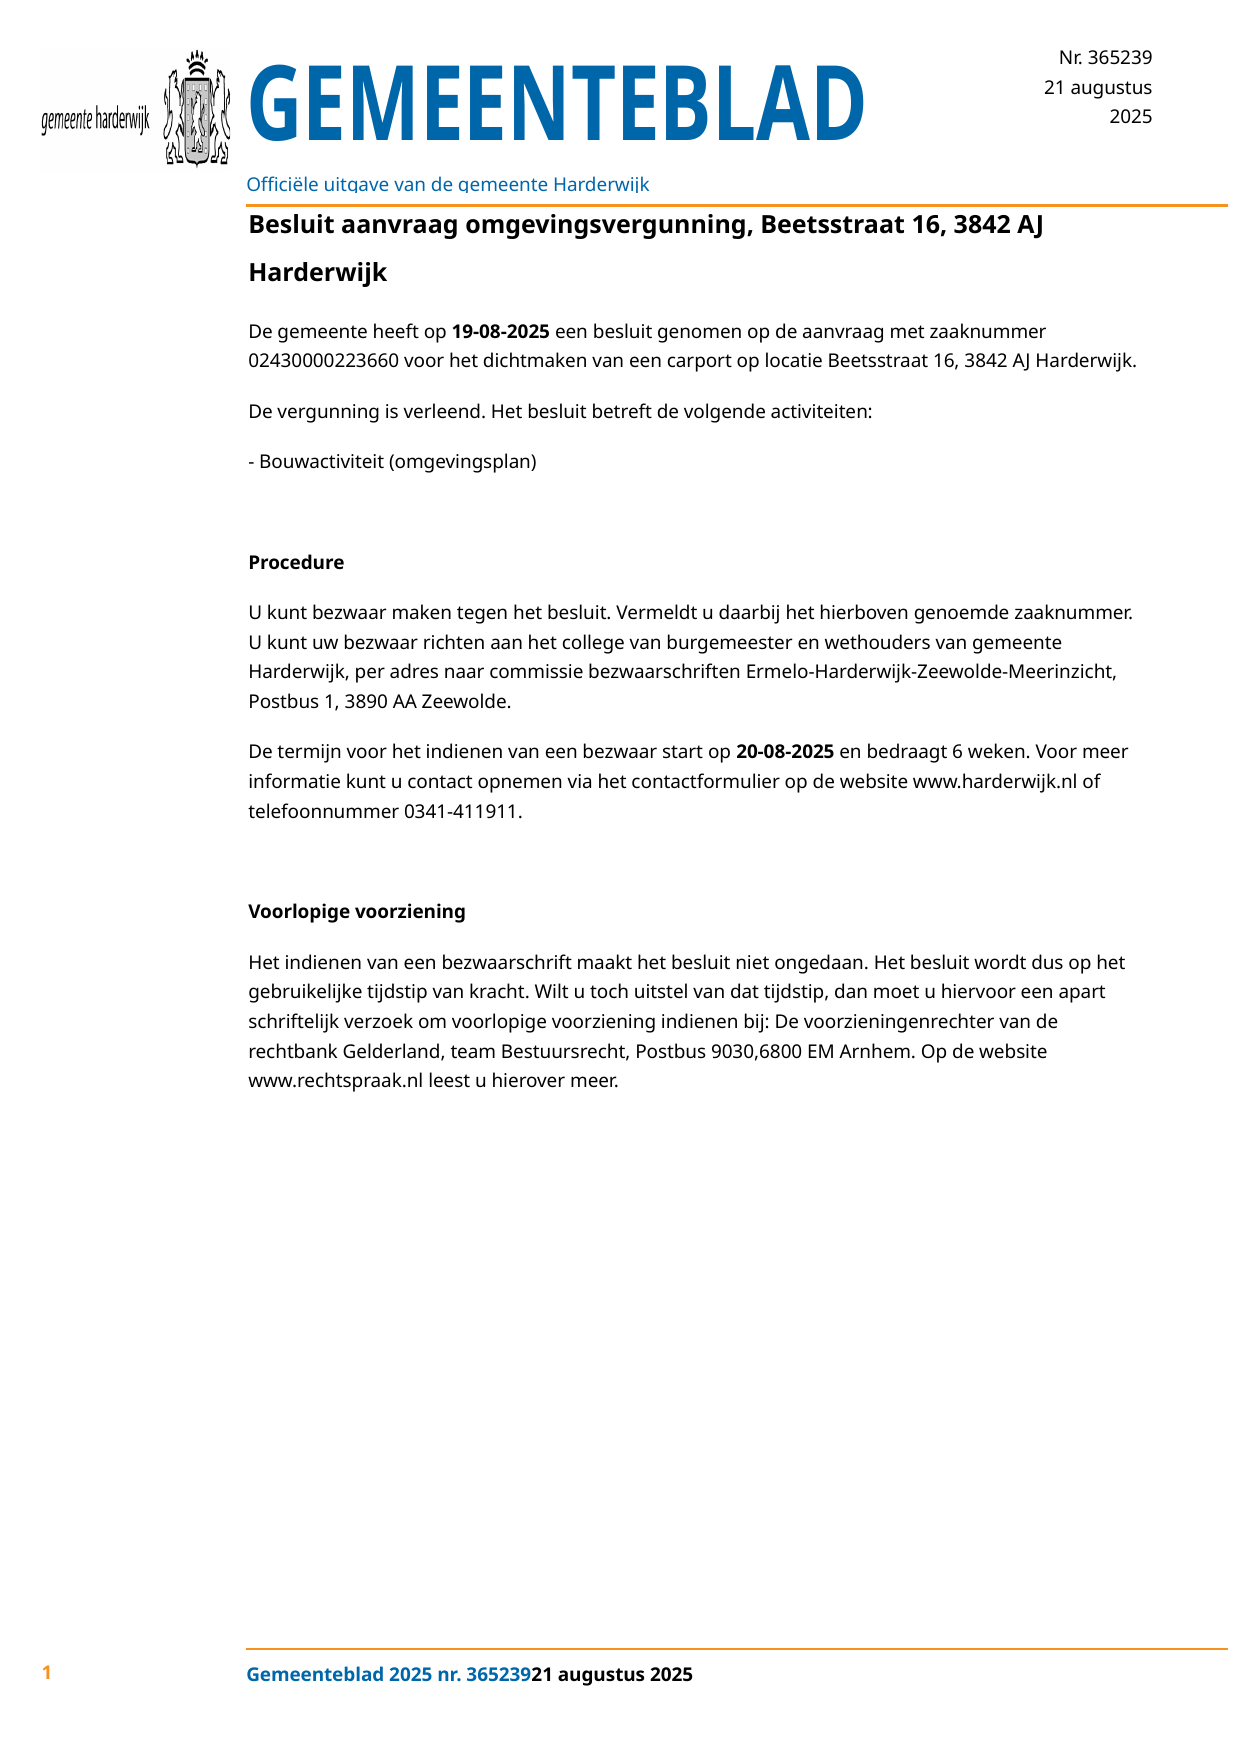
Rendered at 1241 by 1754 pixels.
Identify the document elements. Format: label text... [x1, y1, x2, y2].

text Procedure [248, 549, 1152, 575]
text Besluit aanvraag omgevingsvergunning, Beetsstraat 16, 3842 AJ Harderwijk [248, 207, 1152, 288]
text Het indienen van een bezwaarschrift maakt het besluit niet ongedaan. Het besluit wordt dus op het gebruikelijke tijdstip van kracht. Wilt u toch uitstel van dat tijdstip, dan moet u hiervoor een apart schriftelijk verzoek om voorlopige voorziening indienen bij: De voorzieningenrechter van de rechtbank Gelderland, team Bestuursrecht, Postbus 9030,6800 EM Arnhem. Op de website www.rechtspraak.nl leest u hierover meer. [248, 949, 1152, 1093]
picture [41, 47, 231, 172]
text De vergunning is verleend. Het besluit betreft de volgende activiteiten: [248, 398, 1152, 424]
text Voorlopige voorziening [248, 899, 1152, 924]
text De gemeente heeft op 19-08-2025 een besluit genomen op de aanvraag met zaaknummer 02430000223660 voor het dichtmaken van een carport op locatie Beetsstraat 16, 3842 AJ Harderwijk. [248, 318, 1152, 373]
text U kunt bezwaar maken tegen het besluit. Vermeldt u daarbij het hierboven genoemde zaaknummer. U kunt uw bezwaar richten aan het college van burgemeester en wethouders van gemeente Harderwijk, per adres naar commissie bezwaarschriften Ermelo-Harderwijk-Zeewolde-Meerinzicht, Postbus 1, 3890 AA Zeewolde. [248, 599, 1152, 714]
text - Bouwactiviteit (omgevingsplan) [248, 448, 1152, 474]
text De termijn voor het indienen van een bezwaar start op 20-08-2025 en bedraagt 6 weken. Voor meer informatie kunt u contact opnemen via het contactformulier op de website www.harderwijk.nl of telefoonnummer 0341-411911. [248, 739, 1152, 824]
